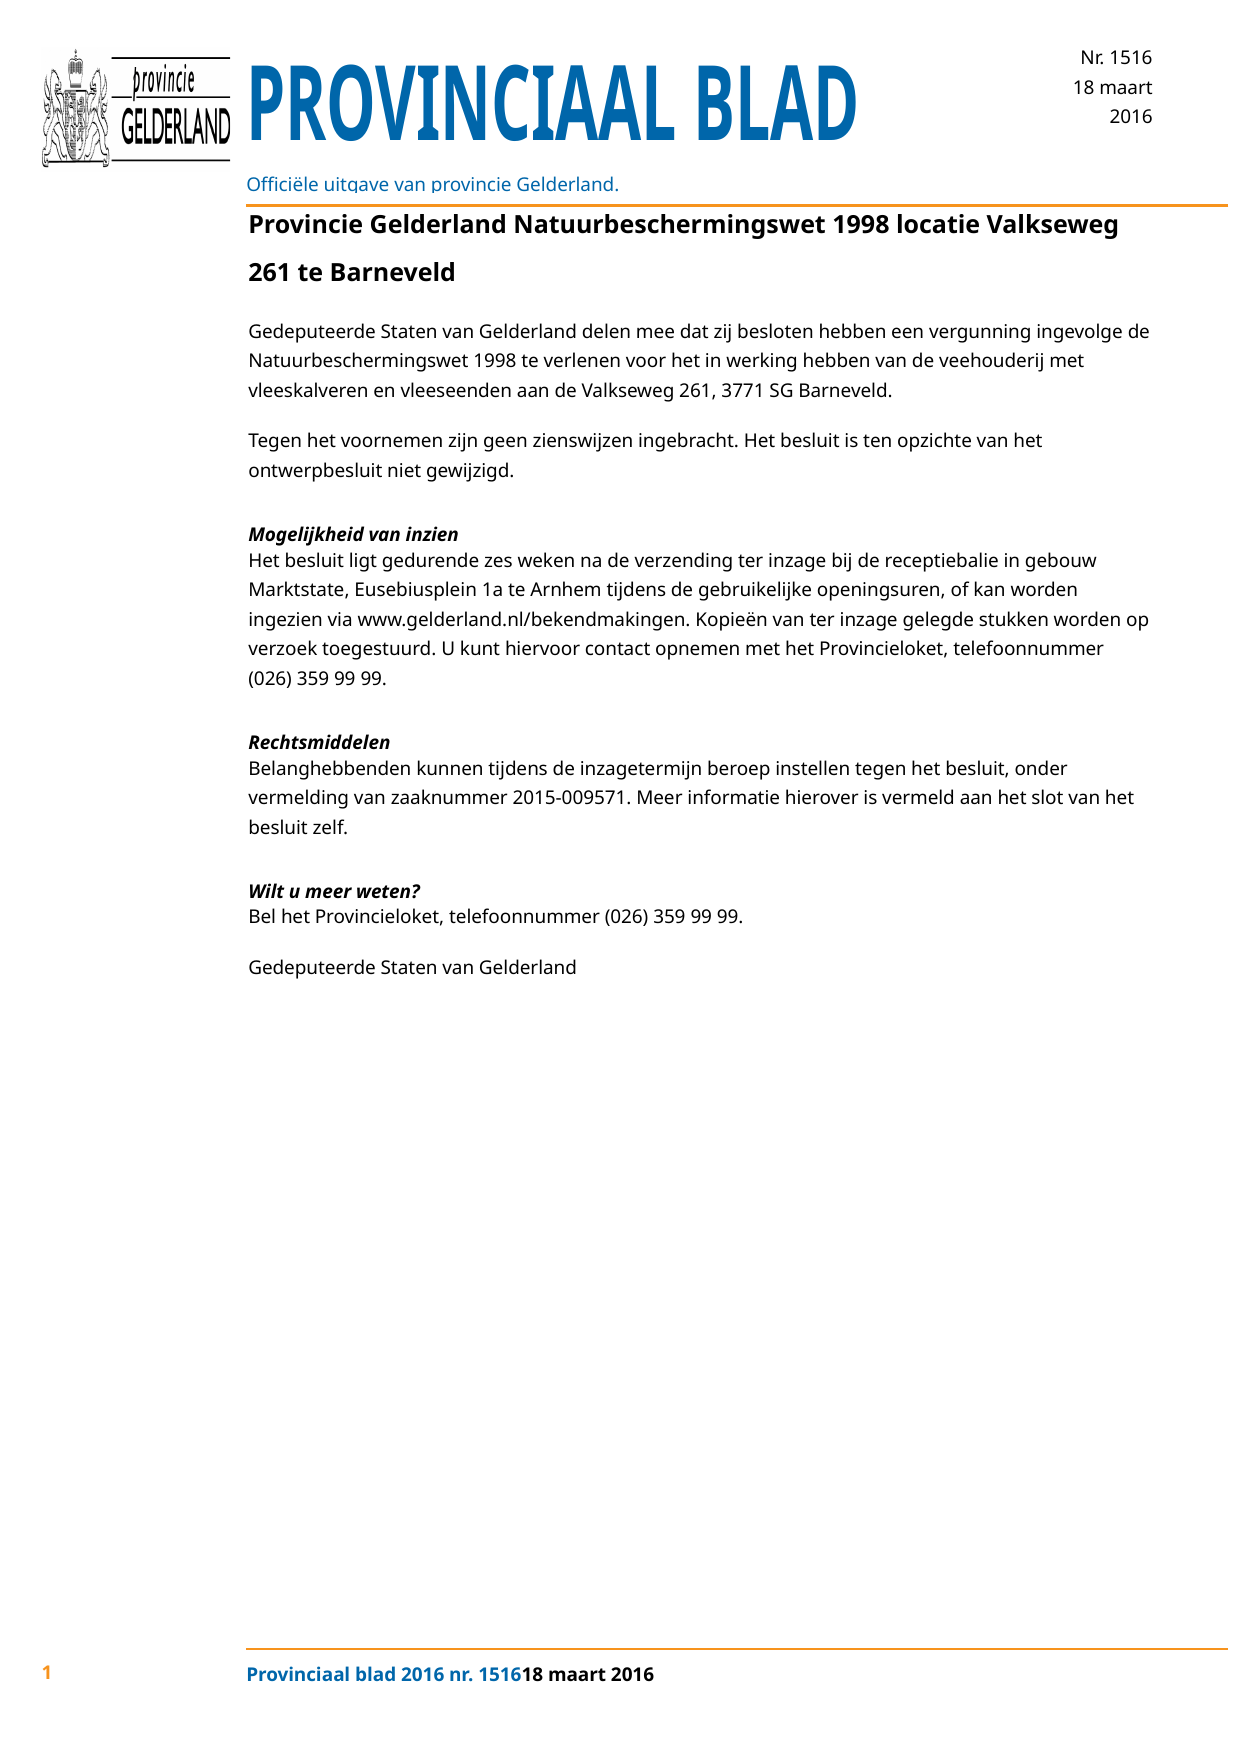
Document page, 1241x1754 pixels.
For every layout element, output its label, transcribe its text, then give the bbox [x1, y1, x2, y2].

text Gedeputeerde Staten van Gelderland [248, 954, 1152, 980]
text Mogelijkheid van inzien [248, 521, 1152, 547]
text Het besluit ligt gedurende zes weken na de verzending ter inzage bij de receptiebalie in gebouw Marktstate, Eusebiusplein 1a te Arnhem tijdens de gebruikelijke openingsuren, of kan worden ingezien via www.gelderland.nl/bekendmakingen. Kopieën van ter inzage gelegde stukken worden op verzoek toegestuurd. U kunt hiervoor contact opnemen met het Provincieloket, telefoonnummer (026) 359 99 99. [248, 547, 1152, 691]
text Tegen het voornemen zijn geen zienswijzen ingebracht. Het besluit is ten opzichte van het ontwerpbesluit niet gewijzigd. [248, 427, 1152, 483]
text Wilt u meer weten? [248, 878, 1152, 904]
picture [41, 47, 231, 172]
text Provincie Gelderland Natuurbeschermingswet 1998 locatie Valkseweg 261 te Barneveld [248, 207, 1152, 288]
text Belanghebbenden kunnen tijdens de inzagetermijn beroep instellen tegen het besluit, onder vermelding van zaaknummer 2015-009571. Meer informatie hierover is vermeld aan het slot van het besluit zelf. [248, 755, 1152, 840]
text Gedeputeerde Staten van Gelderland delen mee dat zij besloten hebben een vergunning ingevolge de Natuurbeschermingswet 1998 te verlenen voor het in werking hebben van de veehouderij met vleeskalveren en vleeseenden aan de Valkseweg 261, 3771 SG Barneveld. [248, 318, 1152, 403]
text Bel het Provincieloket, telefoonnummer (026) 359 99 99. [248, 904, 1152, 929]
text Rechtsmiddelen [248, 729, 1152, 755]
